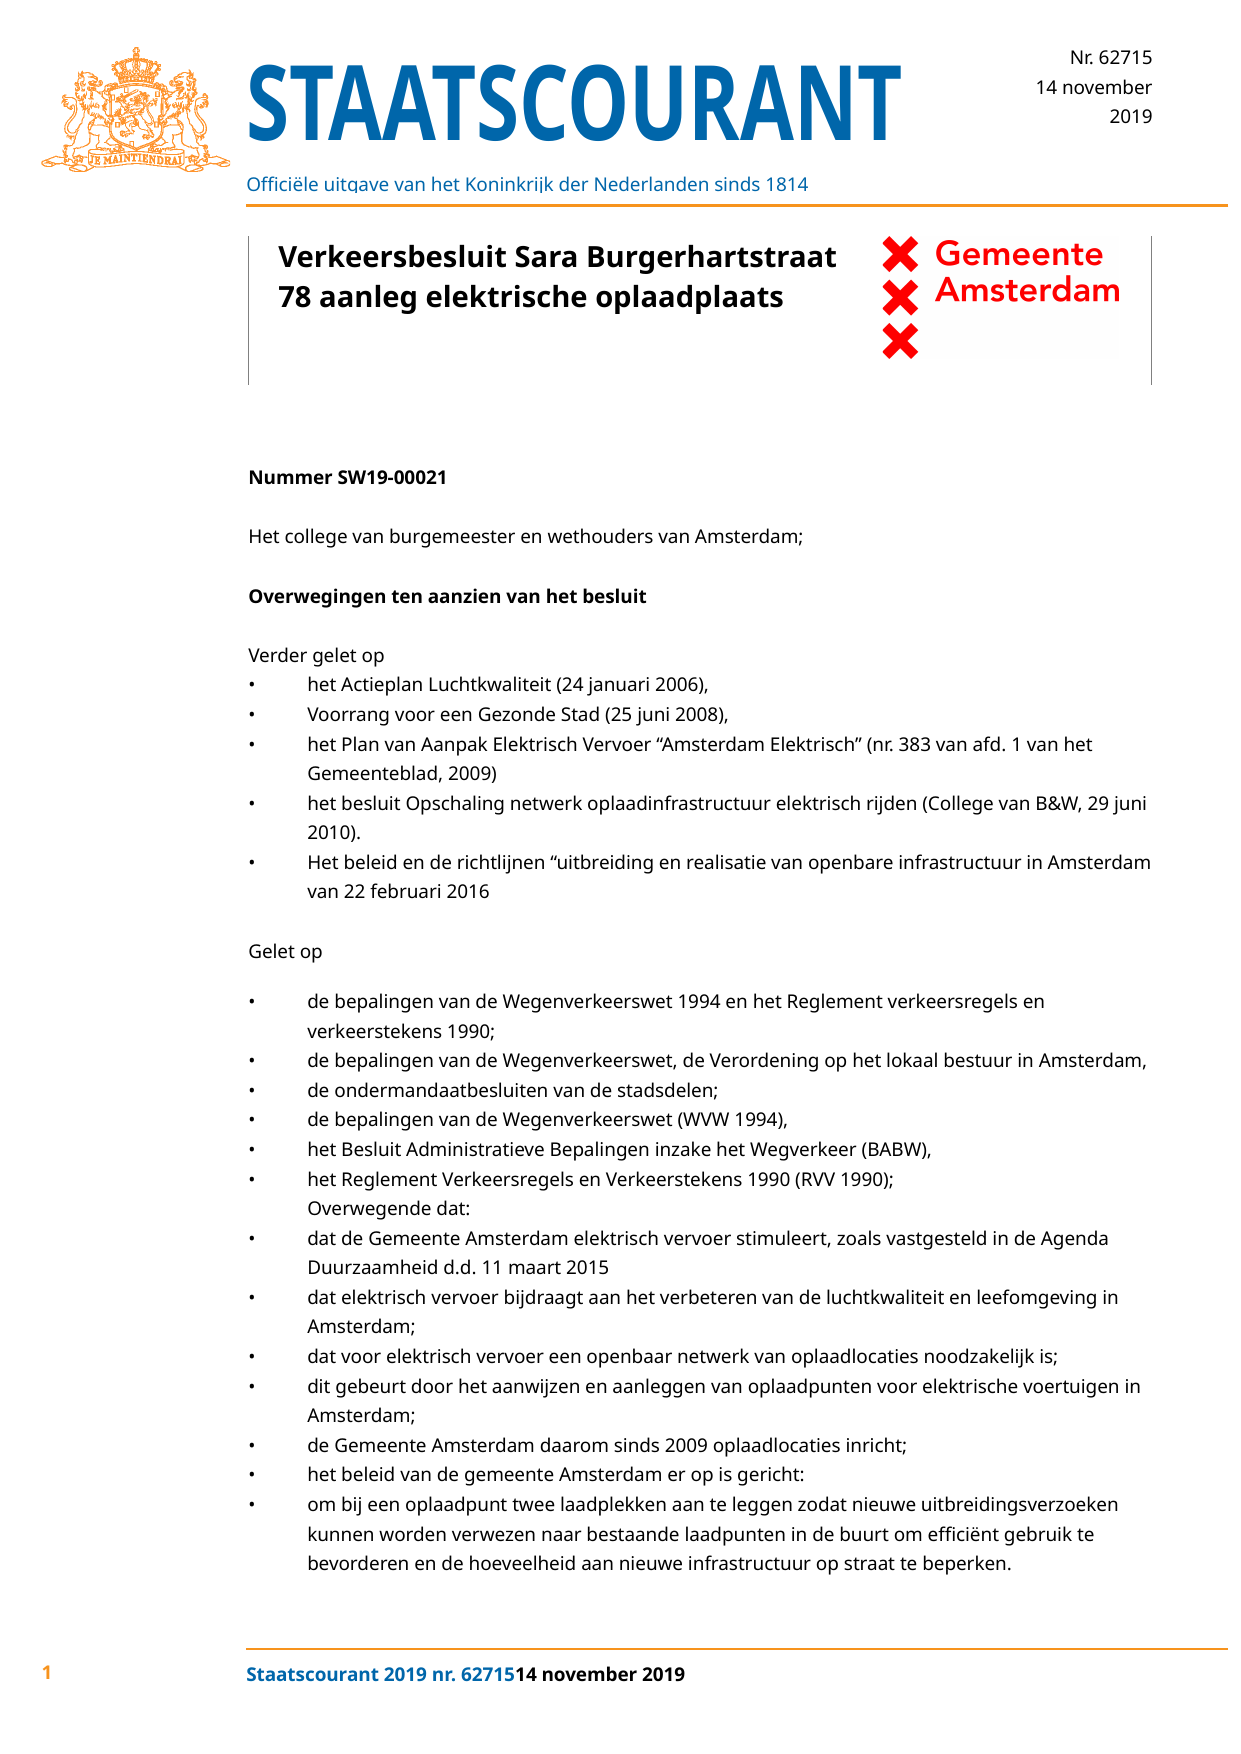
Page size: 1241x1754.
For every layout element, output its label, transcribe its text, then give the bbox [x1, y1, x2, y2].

picture [41, 47, 231, 172]
picture [882, 236, 1119, 359]
table_header Verkeersbesluit Sara Burgerhartstraat 78 aanleg elektrische oplaadplaats [249, 236, 850, 385]
list dat de Gemeente Amsterdam elektrisch vervoer stimuleert, zoals vastgesteld in de Agenda Duurzaamheid d.d. 11 maart 2015 [248, 1225, 1152, 1280]
text Nummer SW19-00021 [248, 464, 1152, 490]
list het Plan van Aanpak Elektrisch Vervoer “Amsterdam Elektrisch” (nr. 383 van afd. 1 van het Gemeenteblad, 2009) [248, 731, 1152, 786]
text Gelet op [248, 938, 1152, 964]
list het besluit Opschaling netwerk oplaadinfrastructuur elektrisch rijden (College van B&W, 29 juni 2010). [248, 790, 1152, 845]
list dit gebeurt door het aanwijzen en aanleggen van oplaadpunten voor elektrische voertuigen in Amsterdam; [248, 1373, 1152, 1428]
list de bepalingen van de Wegenverkeerswet (WVW 1994), [248, 1107, 1152, 1132]
list om bij een oplaadpunt twee laadplekken aan te leggen zodat nieuwe uitbreidingsverzoeken kunnen worden verwezen naar bestaande laadpunten in de buurt om efficiënt gebruik te bevorderen en de hoeveelheid aan nieuwe infrastructuur op straat te beperken. [248, 1491, 1152, 1576]
list dat voor elektrisch vervoer een openbaar netwerk van oplaadlocaties noodzakelijk is; [248, 1343, 1152, 1369]
text Overwegingen ten aanzien van het besluit [248, 583, 1152, 609]
list de Gemeente Amsterdam daarom sinds 2009 oplaadlocaties inricht; [248, 1432, 1152, 1458]
list het Actieplan Luchtkwaliteit (24 januari 2006), [248, 672, 1152, 697]
list het Reglement Verkeersregels en Verkeerstekens 1990 (RVV 1990); [248, 1166, 1152, 1192]
table_header [850, 236, 1151, 385]
list de ondermandaatbesluiten van de stadsdelen; [248, 1077, 1152, 1103]
list Het beleid en de richtlijnen “uitbreiding en realisatie van openbare infrastructuur in Amsterdam van 22 februari 2016 [248, 849, 1152, 904]
list de bepalingen van de Wegenverkeerswet, de Verordening op het lokaal bestuur in Amsterdam, [248, 1047, 1152, 1073]
list de bepalingen van de Wegenverkeerswet 1994 en het Reglement verkeersregels en verkeerstekens 1990; [248, 988, 1152, 1044]
list Voorrang voor een Gezonde Stad (25 juni 2008), [248, 701, 1152, 727]
text Het college van burgemeester en wethouders van Amsterdam; [248, 524, 1152, 549]
text Verder gelet op [248, 642, 1152, 668]
list dat elektrisch vervoer bijdraagt aan het verbeteren van de luchtkwaliteit en leefomgeving in Amsterdam; [248, 1284, 1152, 1339]
list het beleid van de gemeente Amsterdam er op is gericht: [248, 1462, 1152, 1487]
list Overwegende dat: [248, 1195, 1152, 1221]
list het Besluit Administratieve Bepalingen inzake het Wegverkeer (BABW), [248, 1136, 1152, 1162]
